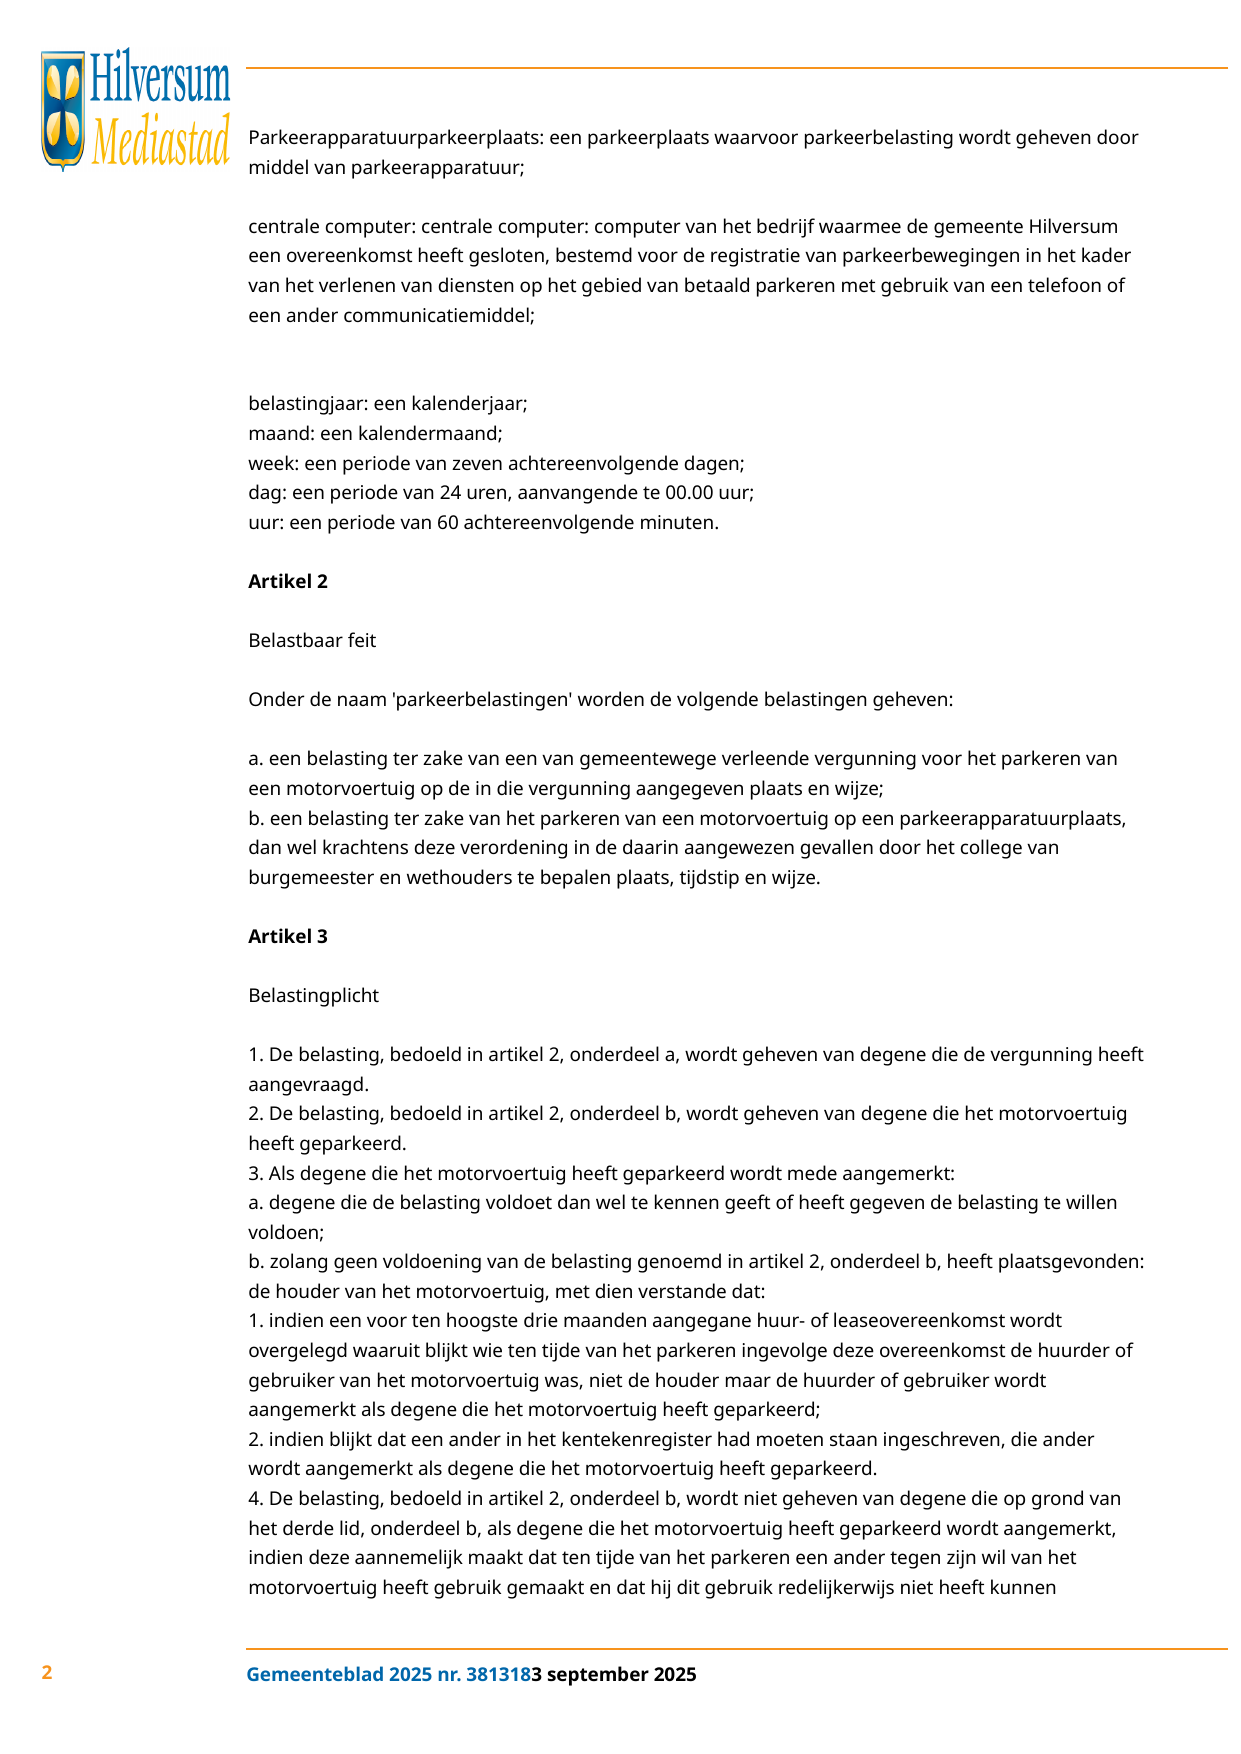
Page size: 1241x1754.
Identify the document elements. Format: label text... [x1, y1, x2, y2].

text Artikel 3 [248, 923, 1152, 949]
text 2. indien blijkt dat een ander in het kentekenregister had moeten staan ingeschreven, die ander wordt aangemerkt als degene die het motorvoertuig heeft geparkeerd. [248, 1426, 1152, 1481]
picture [41, 47, 231, 172]
text 3. Als degene die het motorvoertuig heeft geparkeerd wordt mede aangemerkt: [248, 1160, 1152, 1186]
text Artikel 2 [248, 568, 1152, 594]
text a. een belasting ter zake van een van gemeentewege verleende vergunning voor het parkeren van een motorvoertuig op de in die vergunning aangegeven plaats en wijze; [248, 746, 1152, 801]
text centrale computer: centrale computer: computer van het bedrijf waarmee de gemeente Hilversum een overeenkomst heeft gesloten, bestemd voor de registratie van parkeerbewegingen in het kader van het verlenen van diensten op het gebied van betaald parkeren met gebruik van een telefoon of een ander communicatiemiddel; [248, 213, 1152, 328]
text b. zolang geen voldoening van de belasting genoemd in artikel 2, onderdeel b, heeft plaatsgevonden: de houder van het motorvoertuig, met dien verstande dat: [248, 1248, 1152, 1304]
text Belastingplicht [248, 982, 1152, 1008]
text 2. De belasting, bedoeld in artikel 2, onderdeel b, wordt geheven van degene die het motorvoertuig heeft geparkeerd. [248, 1101, 1152, 1156]
text a. degene die de belasting voldoet dan wel te kennen geeft of heeft gegeven de belasting te willen voldoen; [248, 1189, 1152, 1245]
text dag: een periode van 24 uren, aanvangende te 00.00 uur; [248, 479, 1152, 505]
text Onder de naam 'parkeerbelastingen' worden de volgende belastingen geheven: [248, 686, 1152, 712]
text 1. De belasting, bedoeld in artikel 2, onderdeel a, wordt geheven van degene die de vergunning heeft aangevraagd. [248, 1041, 1152, 1097]
text 4. De belasting, bedoeld in artikel 2, onderdeel b, wordt niet geheven van degene die op grond van het derde lid, onderdeel b, als degene die het motorvoertuig heeft geparkeerd wordt aangemerkt, indien deze aannemelijk maakt dat ten tijde van het parkeren een ander tegen zijn wil van het motorvoertuig heeft gebruik gemaakt en dat hij dit gebruik redelijkerwijs niet heeft kunnen [248, 1485, 1152, 1600]
text week: een periode van zeven achtereenvolgende dagen; [248, 450, 1152, 476]
text Belastbaar feit [248, 627, 1152, 653]
text Parkeerapparatuurparkeerplaats: een parkeerplaats waarvoor parkeerbelasting wordt geheven door middel van parkeerapparatuur; [248, 124, 1152, 180]
text uur: een periode van 60 achtereenvolgende minuten. [248, 509, 1152, 535]
text 1. indien een voor ten hoogste drie maanden aangegane huur- of leaseovereenkomst wordt overgelegd waaruit blijkt wie ten tijde van het parkeren ingevolge deze overeenkomst de huurder of gebruiker van het motorvoertuig was, niet de houder maar de huurder of gebruiker wordt aangemerkt als degene die het motorvoertuig heeft geparkeerd; [248, 1308, 1152, 1422]
text belastingjaar: een kalenderjaar; [248, 391, 1152, 416]
text b. een belasting ter zake van het parkeren van een motorvoertuig op een parkeerapparatuurplaats, dan wel krachtens deze verordening in de daarin aangewezen gevallen door het college van burgemeester en wethouders te bepalen plaats, tijdstip en wijze. [248, 805, 1152, 890]
text maand: een kalendermaand; [248, 420, 1152, 446]
